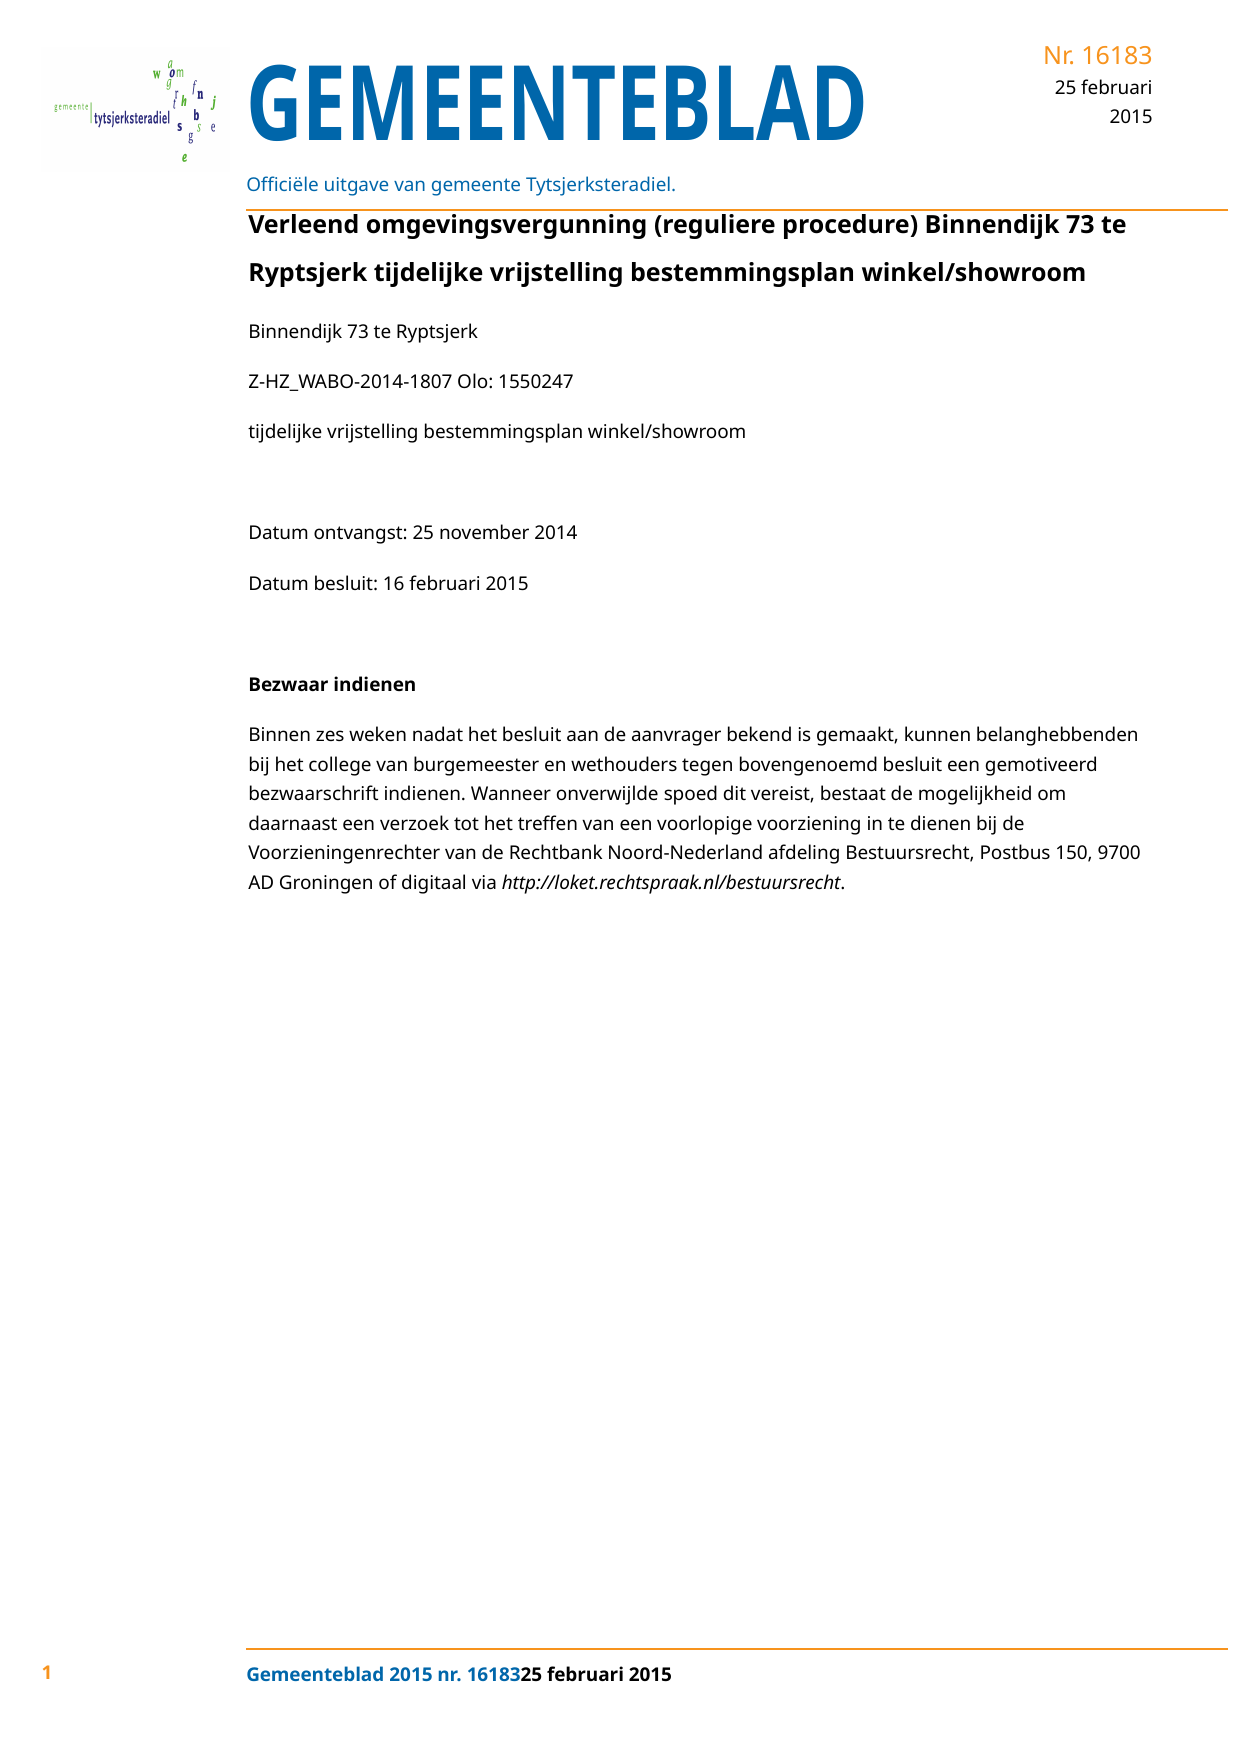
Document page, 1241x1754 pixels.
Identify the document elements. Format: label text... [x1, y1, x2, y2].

text Datum besluit: 16 februari 2015 [248, 570, 1152, 596]
text Z-HZ_WABO-2014-1807 Olo: 1550247 [248, 368, 1152, 394]
picture [41, 47, 231, 172]
text Binnendijk 73 te Ryptsjerk [248, 318, 1152, 344]
text Binnen zes weken nadat het besluit aan de aanvrager bekend is gemaakt, kunnen belanghebbenden bij het college van burgemeester en wethouders tegen bovengenoemd besluit een gemotiveerd bezwaarschrift indienen. Wanneer onverwijlde spoed dit vereist, bestaat de mogelijkheid om daarnaast een verzoek tot het treffen van een voorlopige voorziening in te dienen bij de Voorzieningenrechter van de Rechtbank Noord-Nederland afdeling Bestuursrecht, Postbus 150, 9700 AD Groningen of digitaal via http://loket.rechtspraak.nl/bestuursrecht. [248, 721, 1152, 895]
text tijdelijke vrijstelling bestemmingsplan winkel/showroom [248, 419, 1152, 444]
text Verleend omgevingsvergunning (reguliere procedure) Binnendijk 73 te Ryptsjerk tijdelijke vrijstelling bestemmingsplan winkel/showroom [248, 211, 1152, 288]
text Bezwaar indienen [248, 671, 1152, 697]
text Datum ontvangst: 25 november 2014 [248, 519, 1152, 545]
